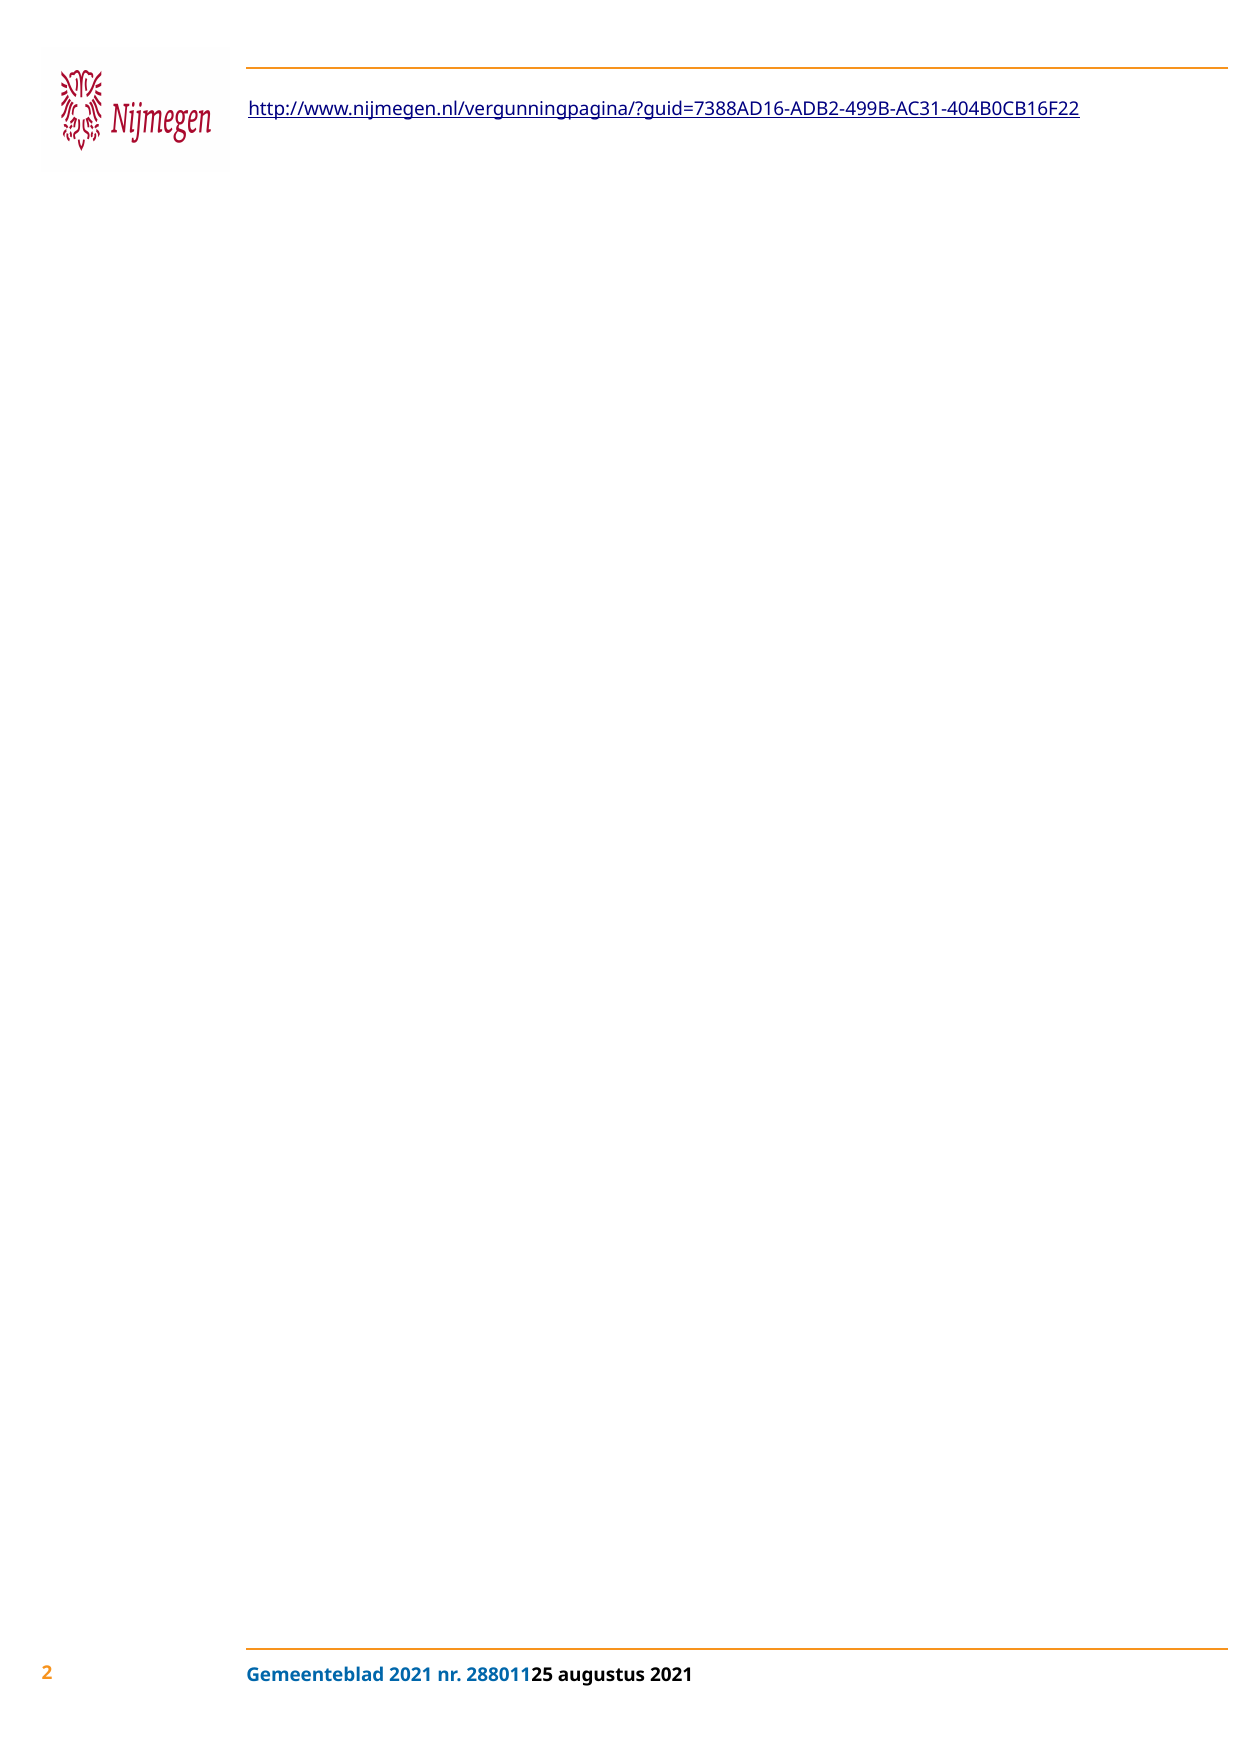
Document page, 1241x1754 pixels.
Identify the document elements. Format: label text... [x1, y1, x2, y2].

text http://www.nijmegen.nl/vergunningpagina/?guid=7388AD16-ADB2-499B-AC31-404B0CB16F22 [248, 95, 1152, 121]
picture [41, 47, 231, 172]
